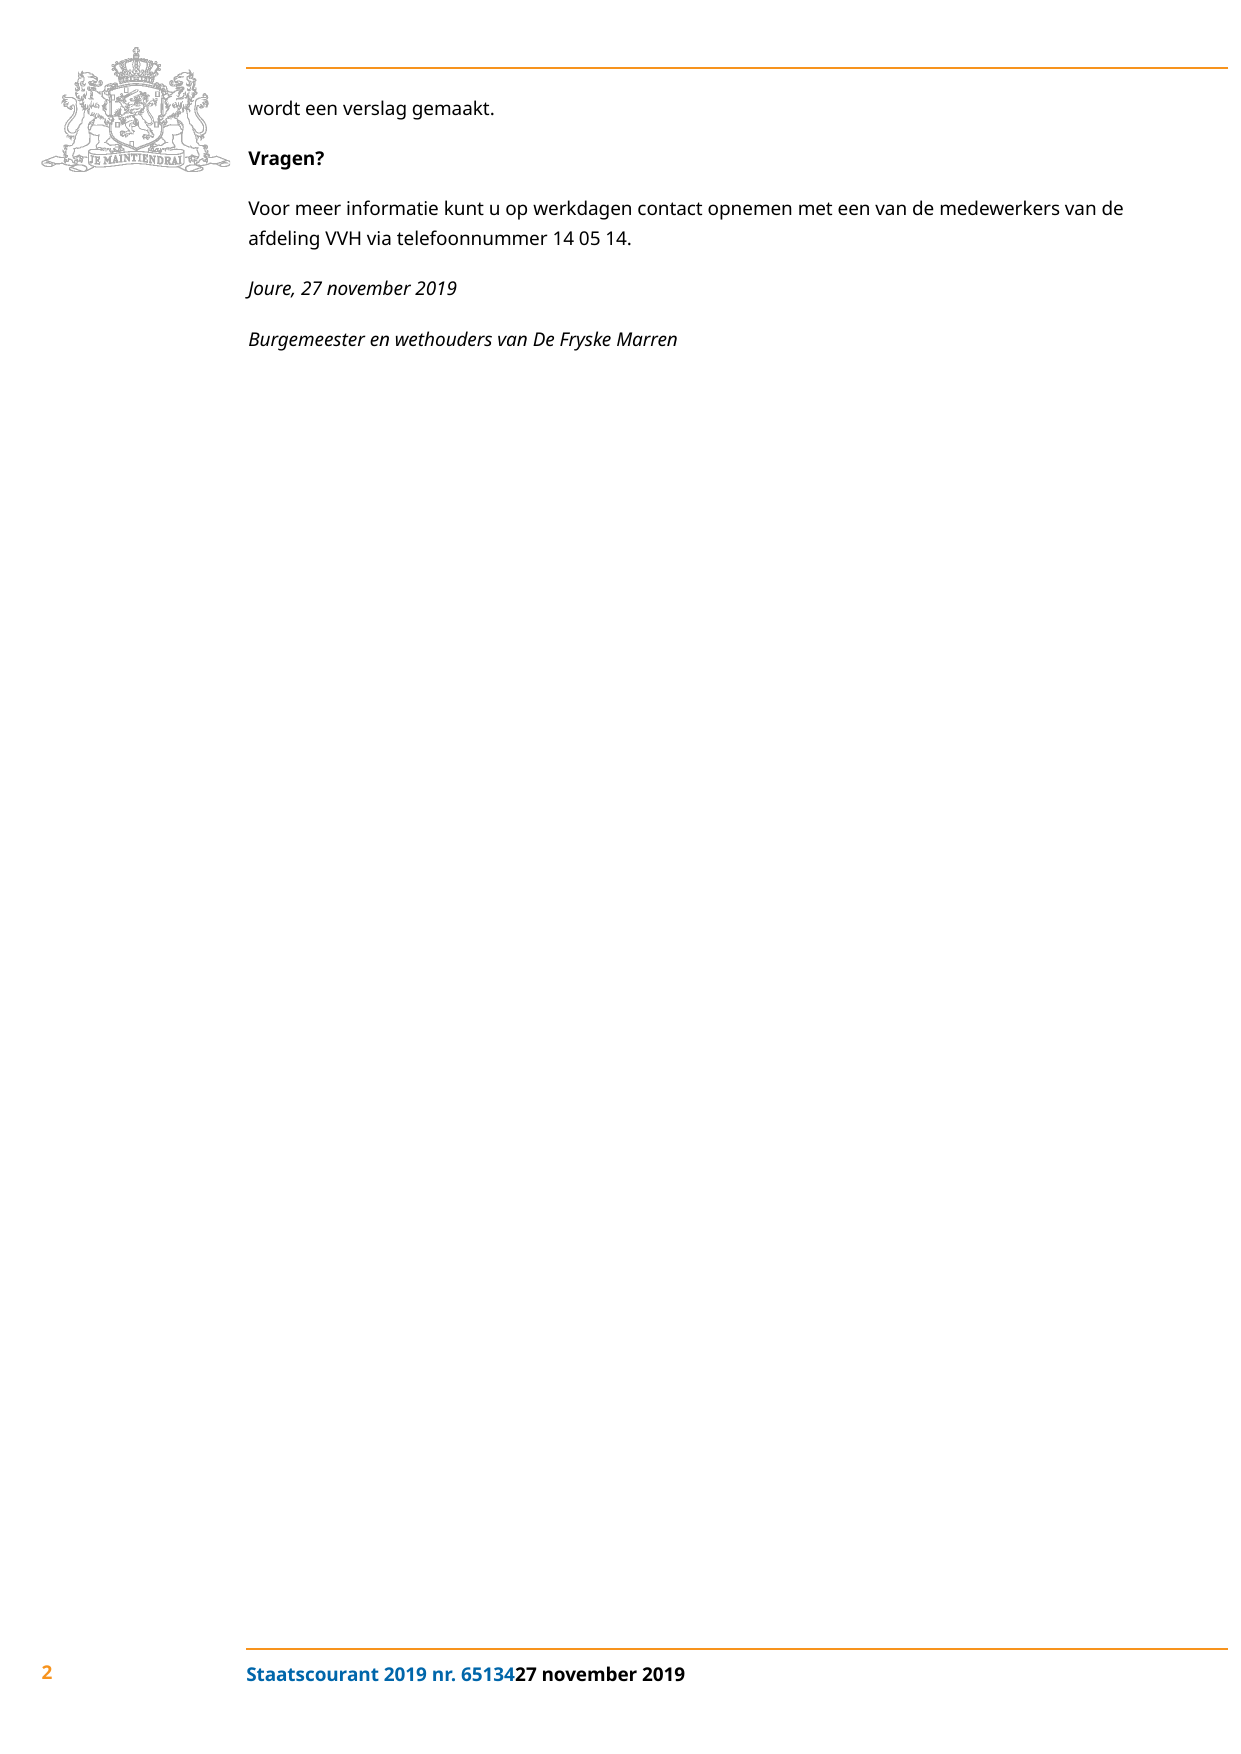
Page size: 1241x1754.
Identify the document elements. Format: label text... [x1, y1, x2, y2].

picture [41, 47, 231, 172]
text Vragen? [248, 145, 1152, 171]
text Joure, 27 november 2019 [248, 276, 1152, 301]
text Voor meer informatie kunt u op werkdagen contact opnemen met een van de medewerkers van de afdeling VVH via telefoonnummer 14 05 14. [248, 196, 1152, 251]
text wordt een verslag gemaakt. [248, 95, 1152, 121]
text Burgemeester en wethouders van De Fryske Marren [248, 326, 1152, 352]
